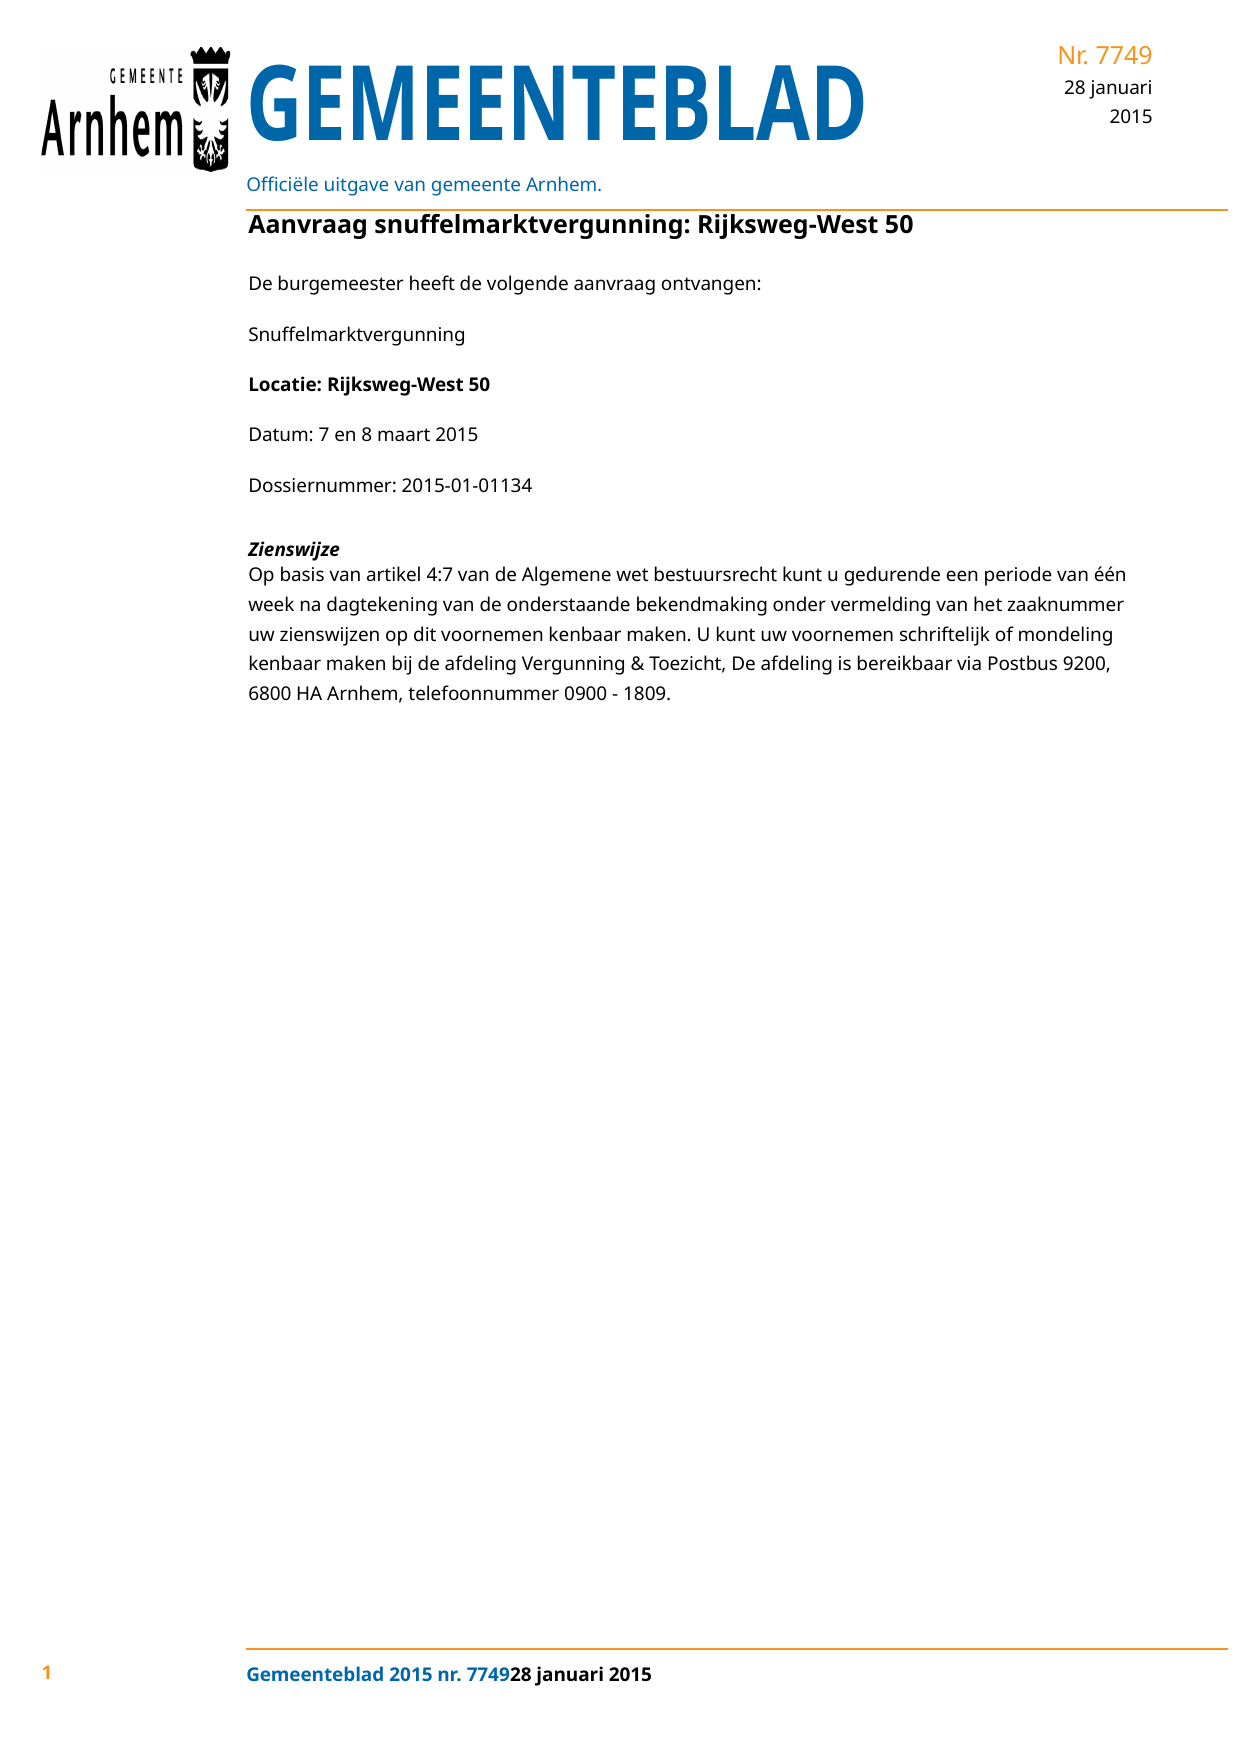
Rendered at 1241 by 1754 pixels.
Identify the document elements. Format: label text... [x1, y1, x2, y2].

text De burgemeester heeft de volgende aanvraag ontvangen: [248, 270, 1152, 296]
text Locatie: Rijksweg-West 50 [248, 371, 1152, 397]
text Aanvraag snuffelmarktvergunning: Rijksweg-West 50 [248, 211, 1152, 241]
text Zienswijze [248, 536, 1152, 562]
text Snuffelmarktvergunning [248, 321, 1152, 346]
picture [41, 47, 231, 172]
text Op basis van artikel 4:7 van de Algemene wet bestuursrecht kunt u gedurende een periode van één week na dagtekening van de onderstaande bekendmaking onder vermelding van het zaaknummer uw zienswijzen op dit voornemen kenbaar maken. U kunt uw voornemen schriftelijk of mondeling kenbaar maken bij de afdeling Vergunning & Toezicht, De afdeling is bereikbaar via Postbus 9200, 6800 HA Arnhem, telefoonnummer 0900 - 1809. [248, 562, 1152, 706]
text Datum: 7 en 8 maart 2015 [248, 422, 1152, 447]
text Dossiernummer: 2015-01-01134 [248, 472, 1152, 498]
